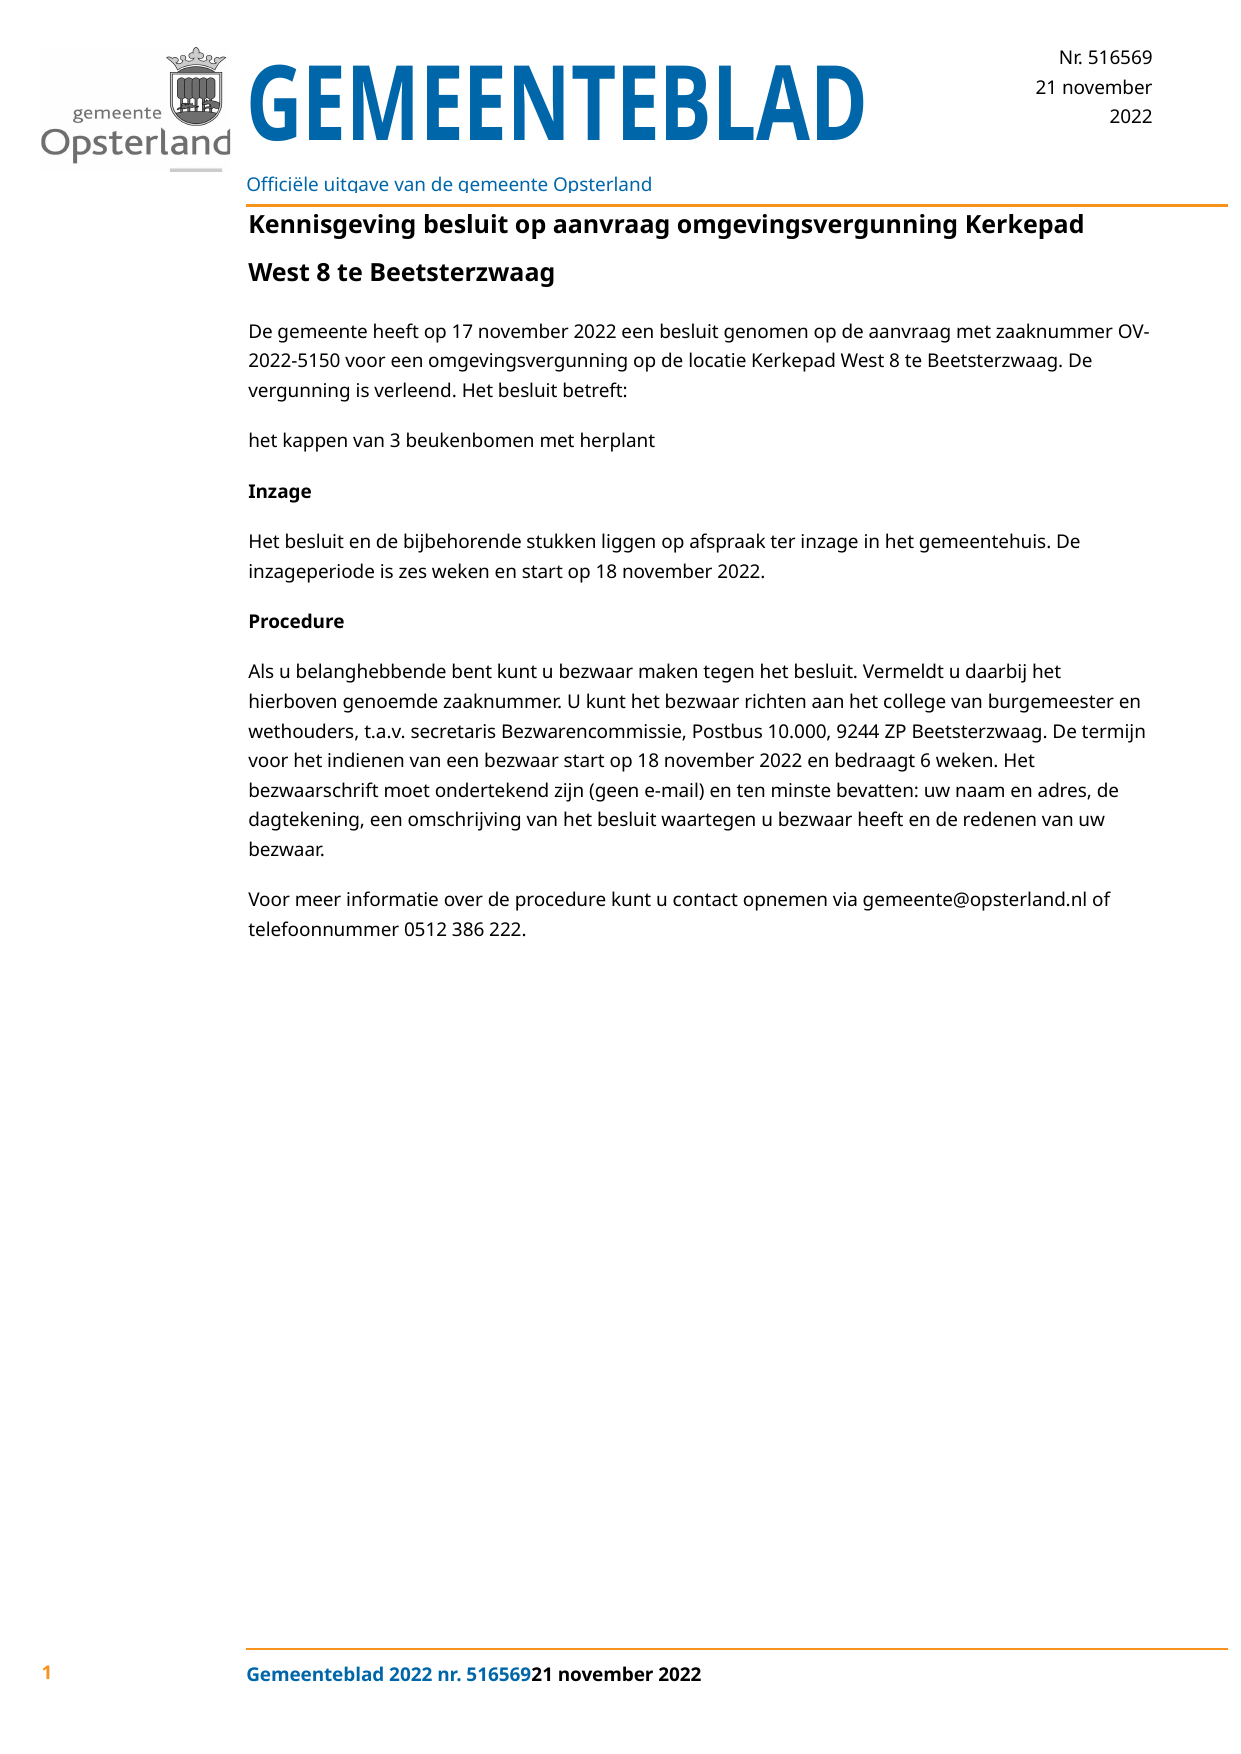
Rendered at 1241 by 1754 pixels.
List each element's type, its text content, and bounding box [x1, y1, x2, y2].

text Kennisgeving besluit op aanvraag omgevingsvergunning Kerkepad West 8 te Beetsterzwaag [248, 207, 1152, 288]
text het kappen van 3 beukenbomen met herplant [248, 427, 1152, 453]
text Als u belanghebbende bent kunt u bezwaar maken tegen het besluit. Vermeldt u daarbij het hierboven genoemde zaaknummer. U kunt het bezwaar richten aan het college van burgemeester en wethouders, t.a.v. secretaris Bezwarencommissie, Postbus 10.000, 9244 ZP Beetsterzwaag. De termijn voor het indienen van een bezwaar start op 18 november 2022 en bedraagt 6 weken. Het bezwaarschrift moet ondertekend zijn (geen e-mail) en ten minste bevatten: uw naam en adres, de dagtekening, een omschrijving van het besluit waartegen u bezwaar heeft en de redenen van uw bezwaar. [248, 659, 1152, 862]
text Inzage [248, 478, 1152, 504]
text Voor meer informatie over de procedure kunt u contact opnemen via gemeente@opsterland.nl of telefoonnummer 0512 386 222. [248, 887, 1152, 942]
text De gemeente heeft op 17 november 2022 een besluit genomen op de aanvraag met zaaknummer OV-2022-5150 voor een omgevingsvergunning op de locatie Kerkepad West 8 te Beetsterzwaag. De vergunning is verleend. Het besluit betreft: [248, 318, 1152, 403]
text Procedure [248, 608, 1152, 634]
picture [41, 47, 231, 172]
text Het besluit en de bijbehorende stukken liggen op afspraak ter inzage in het gemeentehuis. De inzageperiode is zes weken en start op 18 november 2022. [248, 528, 1152, 584]
